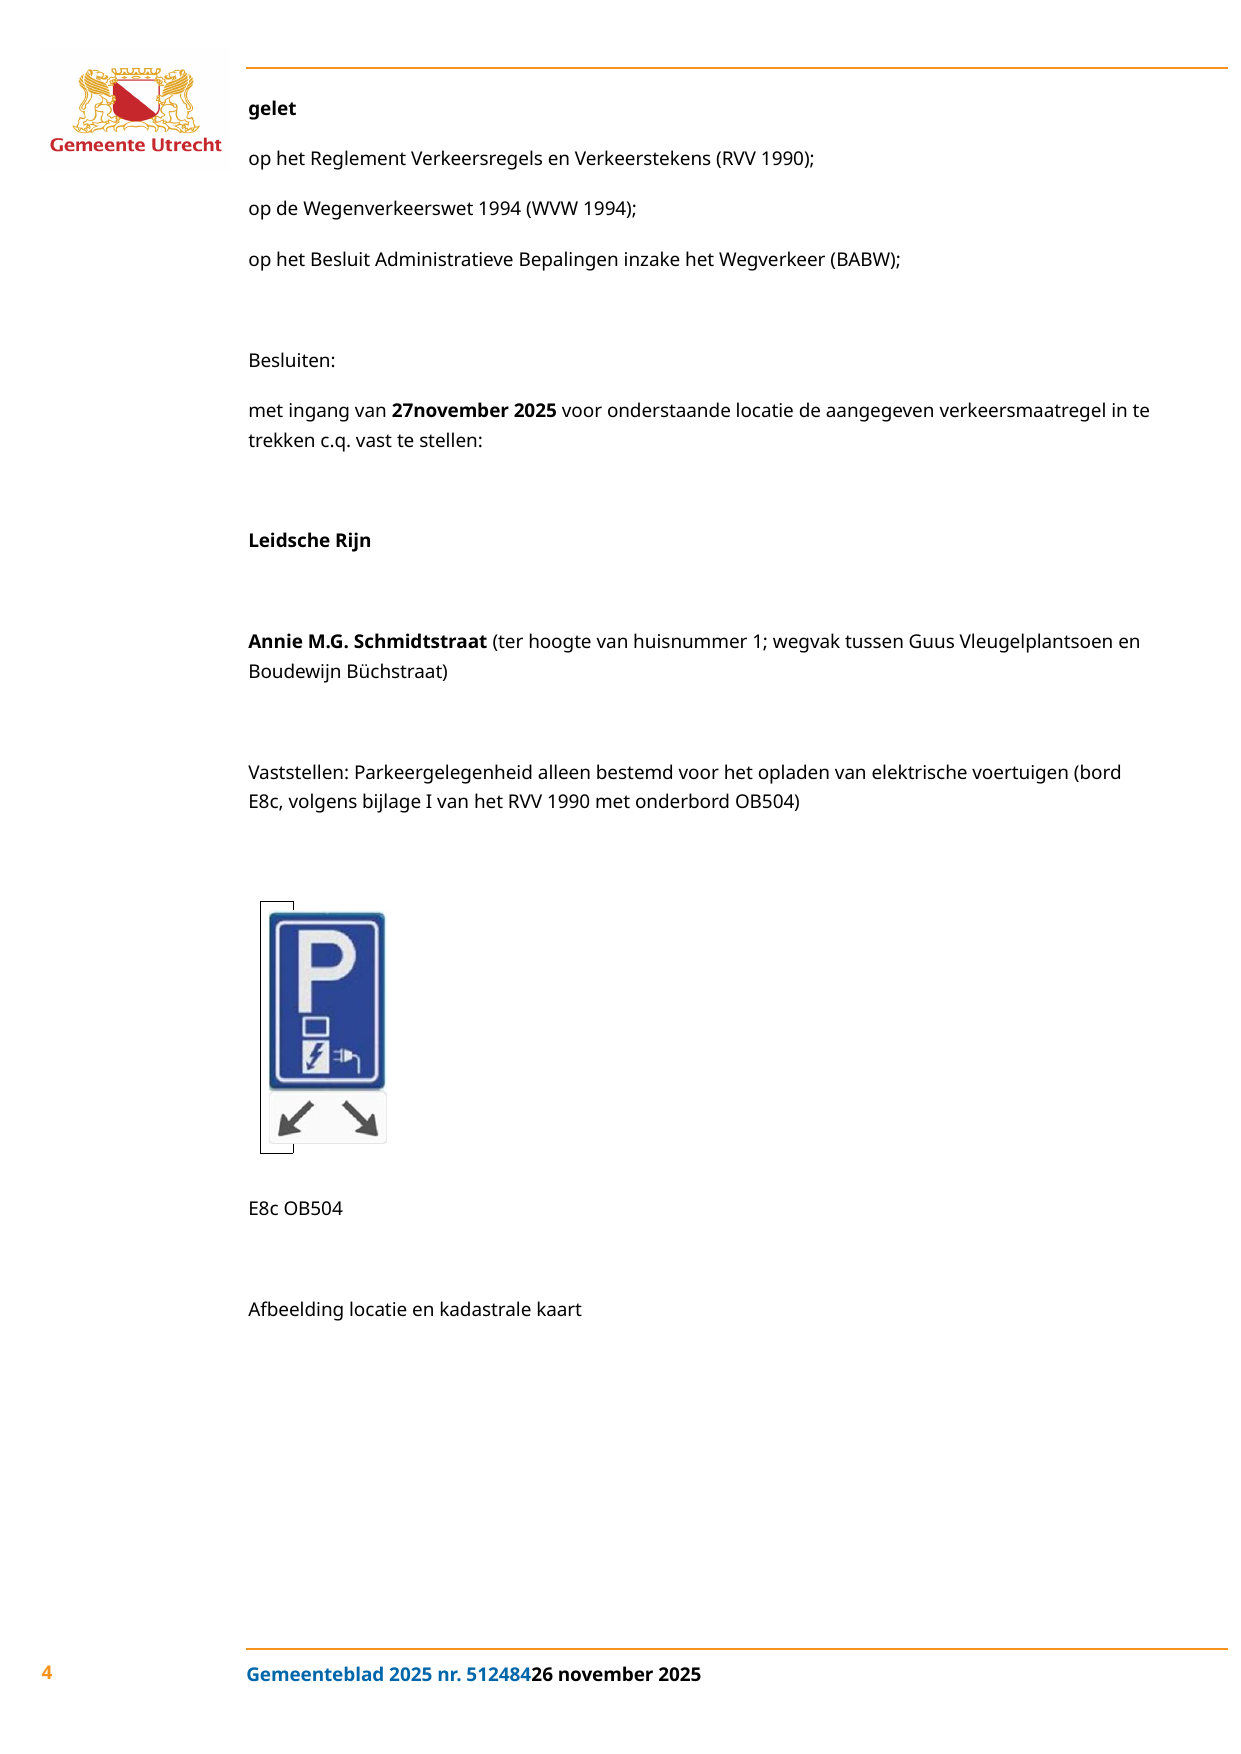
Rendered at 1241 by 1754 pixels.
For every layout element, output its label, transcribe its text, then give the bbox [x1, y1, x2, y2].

text Vaststellen: Parkeergelegenheid alleen bestemd voor het opladen van elektrische voertuigen (bord E8c, volgens bijlage I van het RVV 1990 met onderbord OB504) [248, 759, 1152, 814]
text op het Reglement Verkeersregels en Verkeerstekens (RVV 1990); [248, 145, 1152, 171]
text gelet [248, 95, 1152, 121]
text Afbeelding locatie en kadastrale kaart [248, 1296, 1152, 1322]
text E8c OB504 [248, 1195, 1152, 1221]
picture [41, 47, 231, 172]
text Annie M.G. Schmidtstraat (ter hoogte van huisnummer 1; wegvak tussen Guus Vleugelplantsoen en Boudewijn Büchstraat) [248, 628, 1152, 684]
text Leidsche Rijn [248, 528, 1152, 553]
text op het Besluit Administratieve Bepalingen inzake het Wegverkeer (BABW); [248, 246, 1152, 272]
picture [268, 910, 387, 1144]
text op de Wegenverkeerswet 1994 (WVW 1994); [248, 196, 1152, 221]
text met ingang van 27november 2025 voor onderstaande locatie de aangegeven verkeersmaatregel in te trekken c.q. vast te stellen: [248, 397, 1152, 453]
text Besluiten: [248, 347, 1152, 373]
